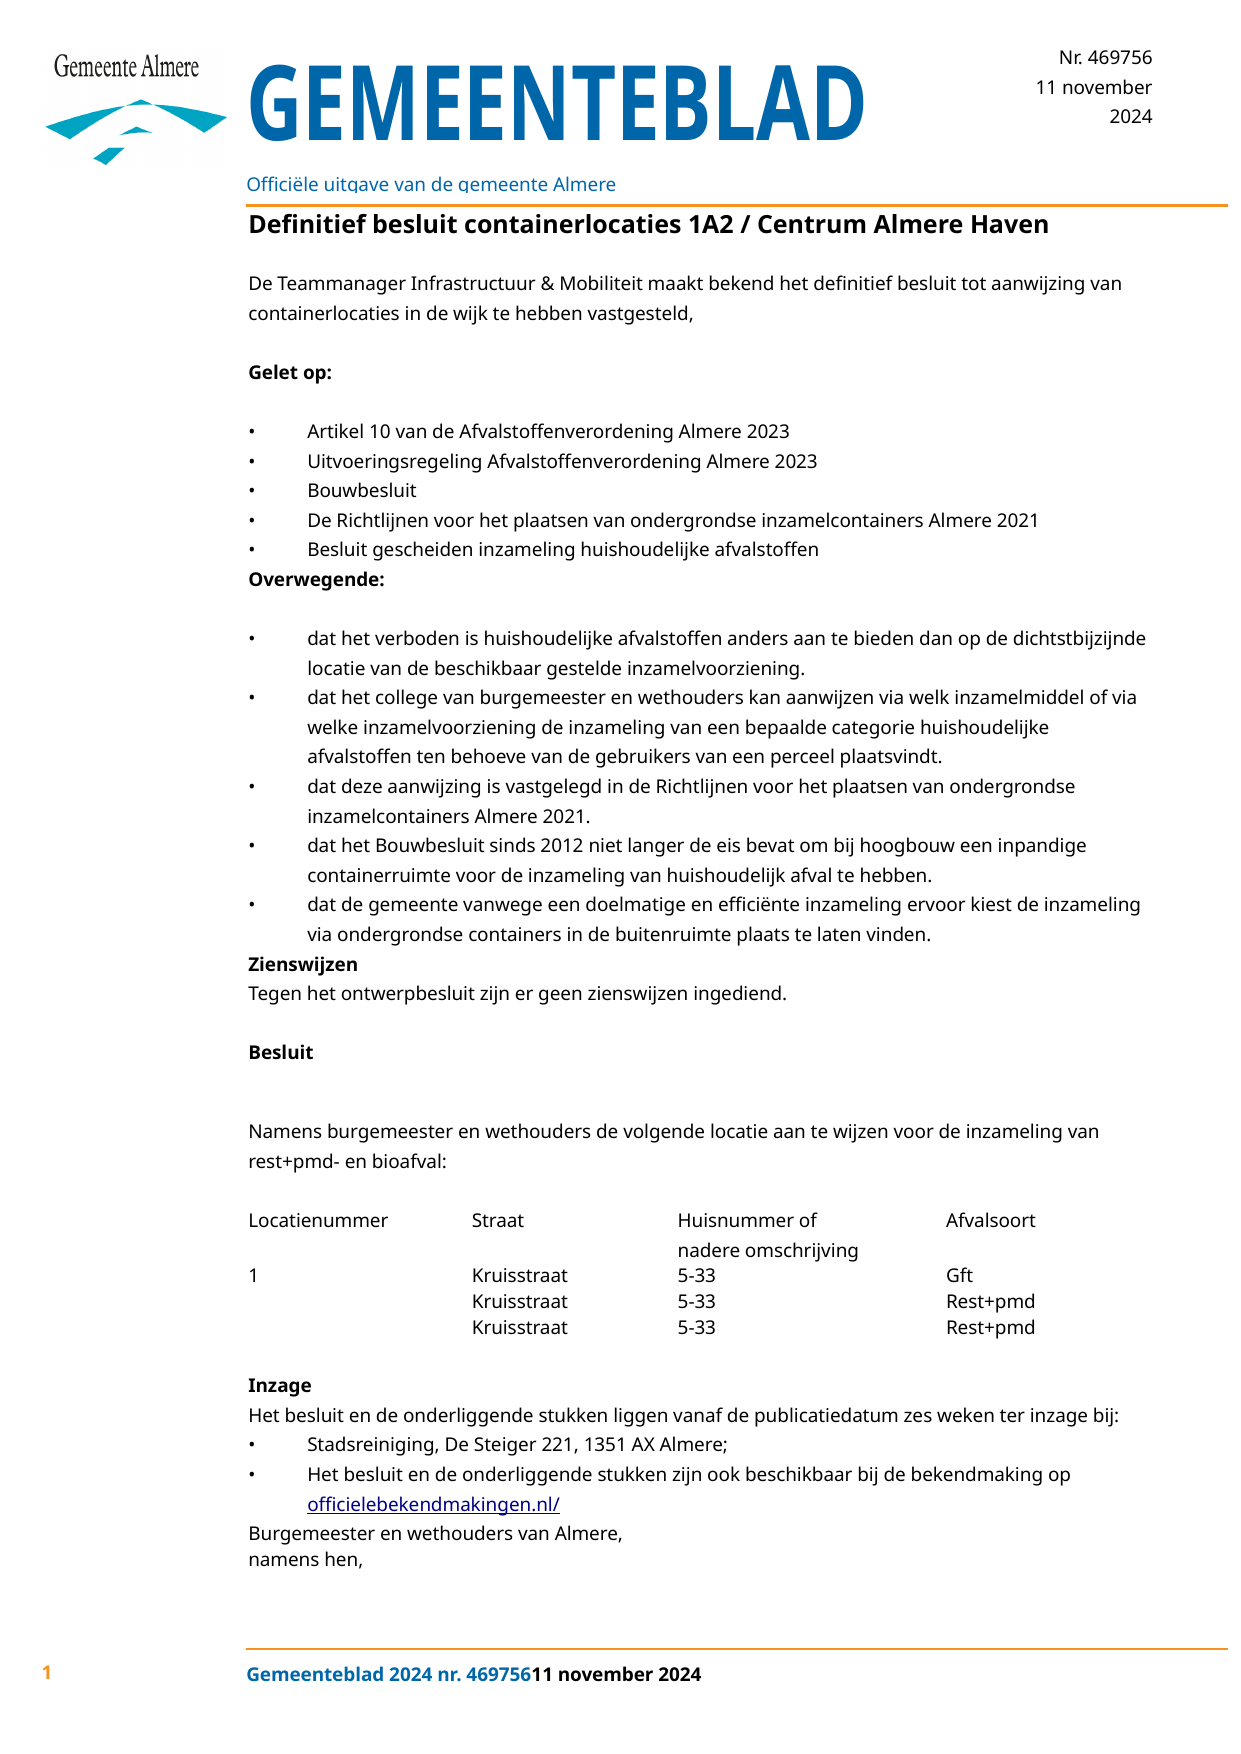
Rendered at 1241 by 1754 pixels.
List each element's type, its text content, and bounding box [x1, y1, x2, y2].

text Tegen het ontwerpbesluit zijn er geen zienswijzen ingediend. [248, 980, 1152, 1006]
text Overwegende: [248, 566, 1152, 592]
list Bouwbesluit [248, 477, 1152, 503]
table_cell [248, 1288, 472, 1314]
list dat het Bouwbesluit sinds 2012 niet langer de eis bevat om bij hoogbouw een inpandige containerruimte voor de inzameling van huishoudelijk afval te hebben. [248, 832, 1152, 888]
table_header Straat [472, 1207, 677, 1262]
list De Richtlijnen voor het plaatsen van ondergrondse inzamelcontainers Almere 2021 [248, 507, 1152, 533]
picture [41, 47, 231, 172]
table_cell Kruisstraat [472, 1263, 677, 1288]
table_header Locatienummer [248, 1207, 472, 1262]
table_cell Kruisstraat [472, 1288, 677, 1314]
table_cell 5-33 [678, 1314, 946, 1340]
text Namens burgemeester en wethouders de volgende locatie aan te wijzen voor de inzameling van rest+pmd- en bioafval: [248, 1118, 1152, 1174]
list dat het verboden is huishoudelijke afvalstoffen anders aan te bieden dan op de dichtstbijzijnde locatie van de beschikbaar gestelde inzamelvoorziening. [248, 625, 1152, 681]
list dat de gemeente vanwege een doelmatige en efficiënte inzameling ervoor kiest de inzameling via ondergrondse containers in de buitenruimte plaats te laten vinden. [248, 892, 1152, 947]
text Gelet op: [248, 359, 1152, 385]
list Het besluit en de onderliggende stukken zijn ook beschikbaar bij de bekendmaking op officielebekendmakingen.nl/ [248, 1461, 1152, 1517]
table_cell 5-33 [678, 1263, 946, 1288]
text Zienswijzen [248, 951, 1152, 976]
list Artikel 10 van de Afvalstoffenverordening Almere 2023 [248, 418, 1152, 444]
list dat deze aanwijzing is vastgelegd in de Richtlijnen voor het plaatsen van ondergrondse inzamelcontainers Almere 2021. [248, 773, 1152, 828]
text Besluit [248, 1039, 1152, 1065]
text namens hen, [248, 1546, 1152, 1572]
text De Teammanager Infrastructuur & Mobiliteit maakt bekend het definitief besluit tot aanwijzing van containerlocaties in de wijk te hebben vastgesteld, [248, 270, 1152, 326]
table_cell 1 [248, 1263, 472, 1288]
table_cell 5-33 [678, 1288, 946, 1314]
table_cell Kruisstraat [472, 1314, 677, 1340]
table_cell Rest+pmd [946, 1288, 1152, 1314]
text Burgemeester en wethouders van Almere, [248, 1520, 1152, 1546]
table_header Huisnummer of nadere omschrijving [678, 1207, 946, 1262]
table_header Afvalsoort [946, 1207, 1152, 1262]
table_cell [248, 1314, 472, 1340]
text Inzage [248, 1372, 1152, 1398]
text Definitief besluit containerlocaties 1A2 / Centrum Almere Haven [248, 207, 1152, 241]
text Het besluit en de onderliggende stukken liggen vanaf de publicatiedatum zes weken ter inzage bij: [248, 1402, 1152, 1428]
list Stadsreiniging, De Steiger 221, 1351 AX Almere; [248, 1432, 1152, 1457]
list dat het college van burgemeester en wethouders kan aanwijzen via welk inzamelmiddel of via welke inzamelvoorziening de inzameling van een bepaalde categorie huishoudelijke afvalstoffen ten behoeve van de gebruikers van een perceel plaatsvindt. [248, 684, 1152, 769]
list Besluit gescheiden inzameling huishoudelijke afvalstoffen [248, 537, 1152, 562]
table_cell Rest+pmd [946, 1314, 1152, 1340]
list Uitvoeringsregeling Afvalstoffenverordening Almere 2023 [248, 448, 1152, 473]
table_cell Gft [946, 1263, 1152, 1288]
